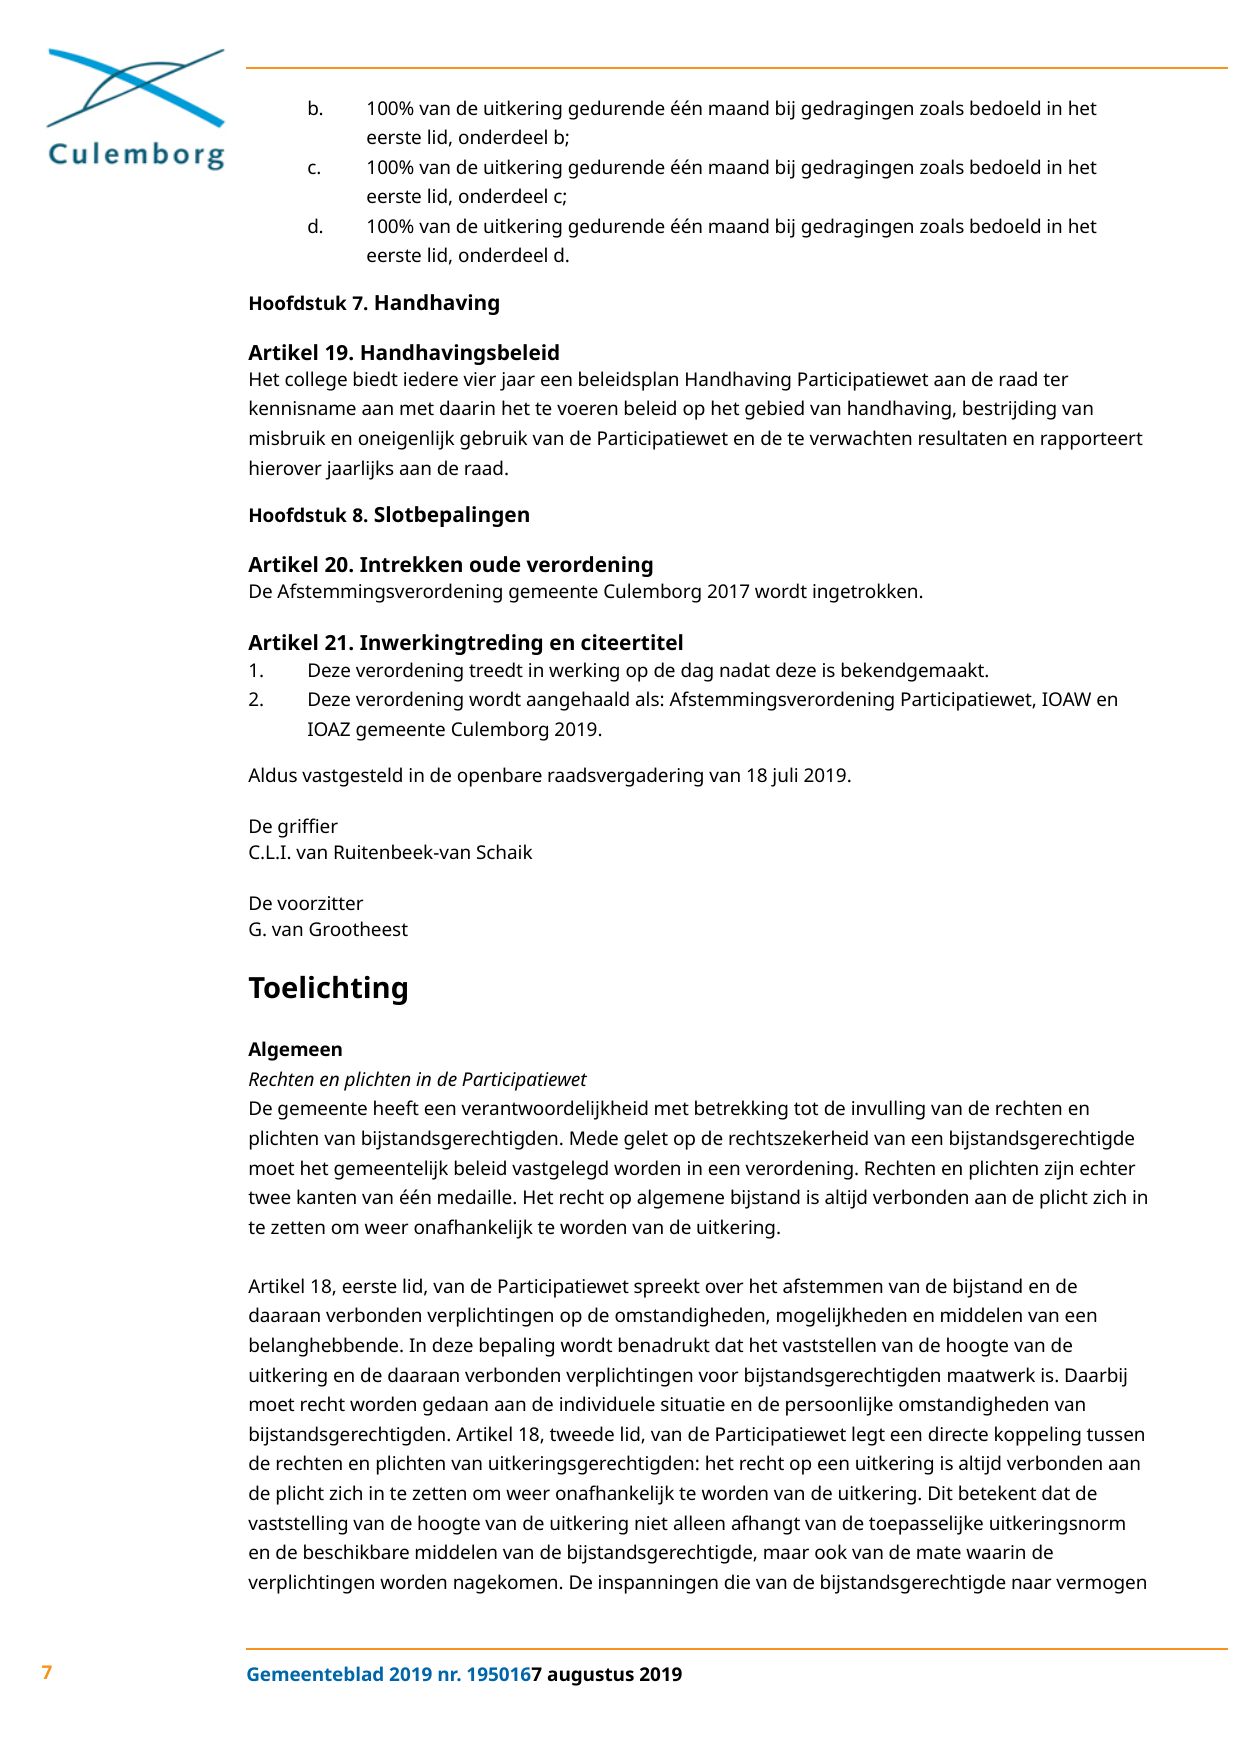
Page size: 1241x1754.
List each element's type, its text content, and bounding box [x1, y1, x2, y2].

text De griffier [248, 813, 1152, 839]
text Artikel 21. Inwerkingtreding en citeertitel [248, 628, 1152, 657]
text Artikel 18, eerste lid, van de Participatiewet spreekt over het afstemmen van de bijstand en de daaraan verbonden verplichtingen op de omstandigheden, mogelijkheden en middelen van een belanghebbende. In deze bepaling wordt benadrukt dat het vaststellen van de hoogte van de uitkering en de daaraan verbonden verplichtingen voor bijstandsgerechtigden maatwerk is. Daarbij moet recht worden gedaan aan de individuele situatie en de persoonlijke omstandigheden van bijstandsgerechtigden. Artikel 18, tweede lid, van de Participatiewet legt een directe koppeling tussen de rechten en plichten van uitkeringsgerechtigden: het recht op een uitkering is altijd verbonden aan de plicht zich in te zetten om weer onafhankelijk te worden van de uitkering. Dit betekent dat de vaststelling van de hoogte van de uitkering niet alleen afhangt van de toepasselijke uitkeringsnorm en de beschikbare middelen van de bijstandsgerechtigde, maar ook van de mate waarin de verplichtingen worden nagekomen. De inspanningen die van de bijstandsgerechtigde naar vermogen [248, 1273, 1152, 1595]
text G. van Grootheest [248, 916, 1152, 942]
text Hoofdstuk 8. Slotbepalingen [248, 500, 1152, 529]
list Deze verordening treedt in werking op de dag nadat deze is bekendgemaakt. [248, 657, 1152, 683]
text Hoofdstuk 7. Handhaving [248, 288, 1152, 317]
text Artikel 20. Intrekken oude verordening [248, 550, 1152, 578]
list 100% van de uitkering gedurende één maand bij gedragingen zoals bedoeld in het eerste lid, onderdeel b; [307, 95, 1152, 150]
text Het college biedt iedere vier jaar een beleidsplan Handhaving Participatiewet aan de raad ter kennisname aan met daarin het te voeren beleid op het gebied van handhaving, bestrijding van misbruik en oneigenlijk gebruik van de Participatiewet en de te verwachten resultaten en rapporteert hierover jaarlijks aan de raad. [248, 366, 1152, 481]
picture [41, 47, 231, 172]
text Algemeen [248, 1036, 1152, 1062]
text Artikel 19. Handhavingsbeleid [248, 338, 1152, 366]
text Aldus vastgesteld in de openbare raadsvergadering van 18 juli 2019. [248, 762, 1152, 787]
text C.L.I. van Ruitenbeek-van Schaik [248, 839, 1152, 865]
text Rechten en plichten in de Participatiewet [248, 1066, 1152, 1092]
list 100% van de uitkering gedurende één maand bij gedragingen zoals bedoeld in het eerste lid, onderdeel c; [307, 154, 1152, 209]
text De voorzitter [248, 890, 1152, 916]
text De Afstemmingsverordening gemeente Culemborg 2017 wordt ingetrokken. [248, 578, 1152, 604]
list Deze verordening wordt aangehaald als: Afstemmingsverordening Participatiewet, IOAW en IOAZ gemeente Culemborg 2019. [248, 687, 1152, 742]
list 100% van de uitkering gedurende één maand bij gedragingen zoals bedoeld in het eerste lid, onderdeel d. [307, 213, 1152, 268]
text Toelichting [248, 968, 1152, 1007]
text De gemeente heeft een verantwoordelijkheid met betrekking tot de invulling van de rechten en plichten van bijstandsgerechtigden. Mede gelet op de rechtszekerheid van een bijstandsgerechtigde moet het gemeentelijk beleid vastgelegd worden in een verordening. Rechten en plichten zijn echter twee kanten van één medaille. Het recht op algemene bijstand is altijd verbonden aan de plicht zich in te zetten om weer onafhankelijk te worden van de uitkering. [248, 1096, 1152, 1240]
